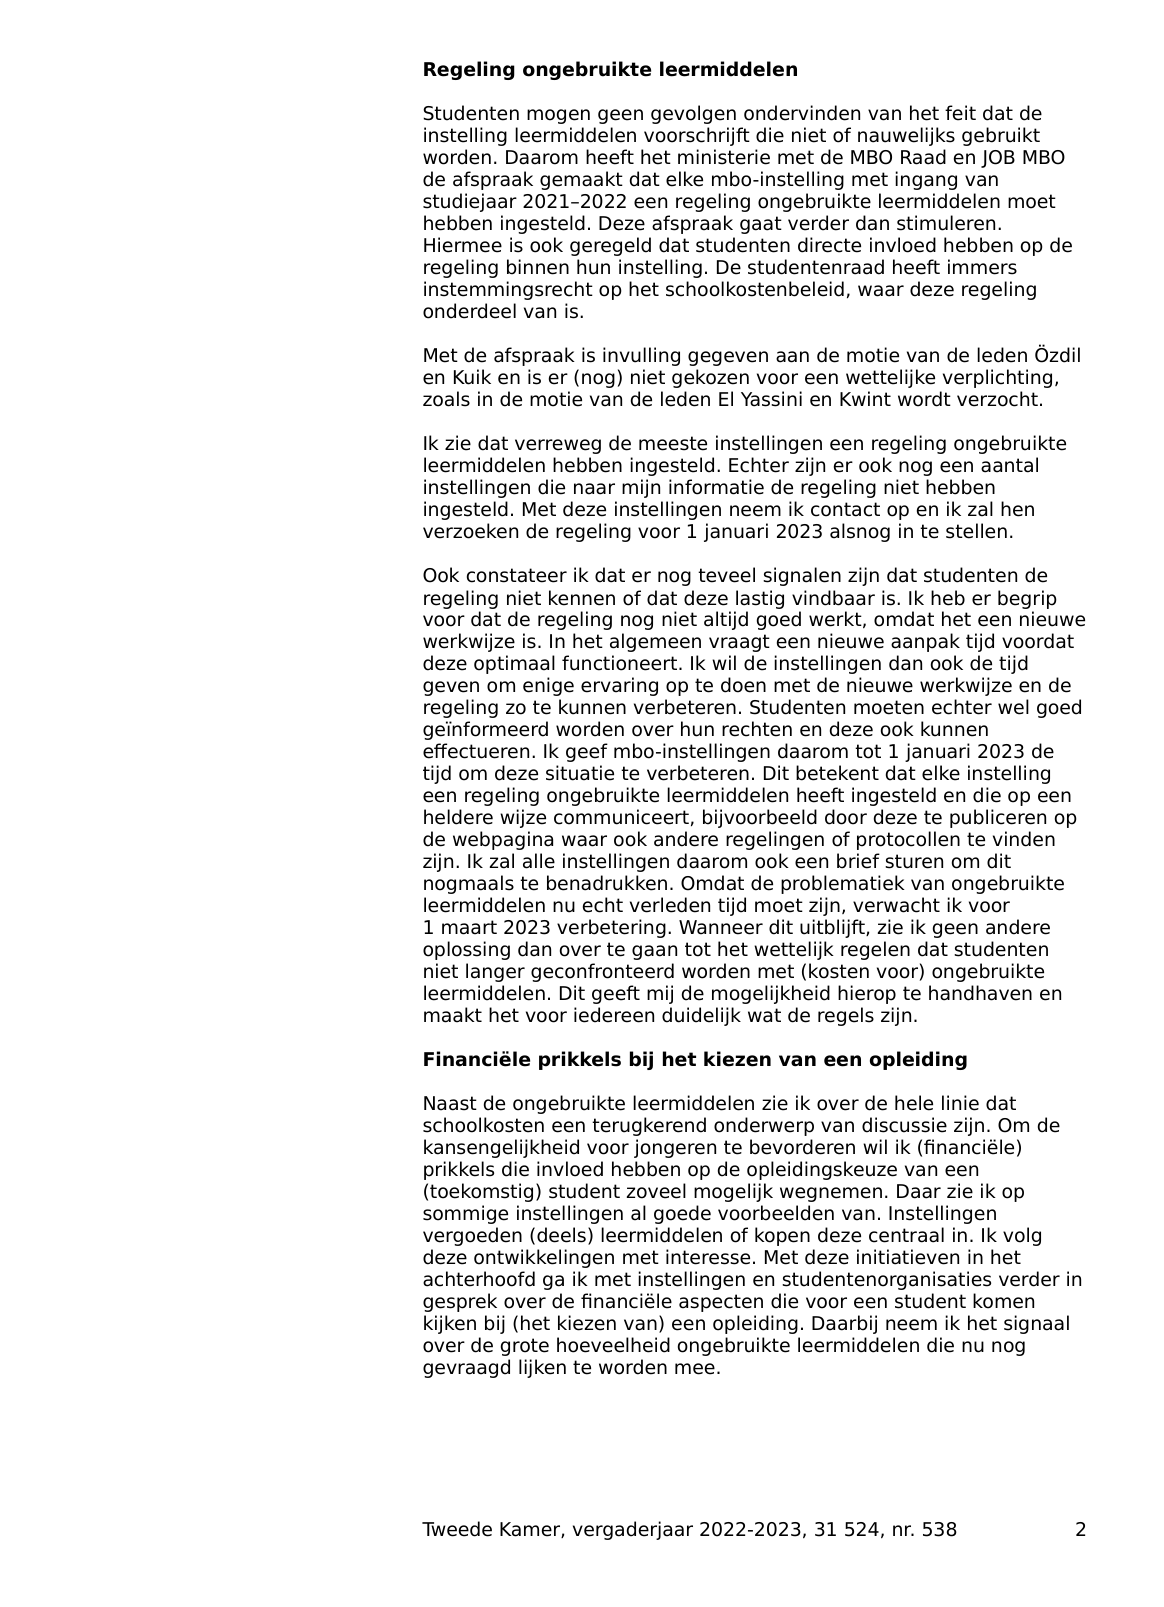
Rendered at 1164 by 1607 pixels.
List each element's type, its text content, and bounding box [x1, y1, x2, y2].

text Met de afspraak is invulling gegeven aan de motie van de leden Özdil en Kuik en is er (nog) niet gekozen voor een wettelijke verplichting, zoals in de motie van de leden El Yassini en Kwint wordt verzocht. [422, 345, 1087, 411]
text Ik zie dat verreweg de meeste instellingen een regeling ongebruikte leermiddelen hebben ingesteld. Echter zijn er ook nog een aantal instellingen die naar mijn informatie de regeling niet hebben ingesteld. Met deze instellingen neem ik contact op en ik zal hen verzoeken de regeling voor 1 januari 2023 alsnog in te stellen. [422, 433, 1087, 543]
text Studenten mogen geen gevolgen ondervinden van het feit dat de instelling leermiddelen voorschrijft die niet of nauwelijks gebruikt worden. Daarom heeft het ministerie met de MBO Raad en JOB MBO de afspraak gemaakt dat elke mbo-instelling met ingang van studiejaar 2021–2022 een regeling ongebruikte leermiddelen moet hebben ingesteld. Deze afspraak gaat verder dan stimuleren. Hiermee is ook geregeld dat studenten directe invloed hebben op de regeling binnen hun instelling. De studentenraad heeft immers instemmingsrecht op het schoolkostenbeleid, waar deze regeling onderdeel van is. [422, 103, 1087, 323]
text Naast de ongebruikte leermiddelen zie ik over de hele linie dat schoolkosten een terugkerend onderwerp van discussie zijn. Om de kansengelijkheid voor jongeren te bevorderen wil ik (financiële) prikkels die invloed hebben op de opleidingskeuze van een (toekomstig) student zoveel mogelijk wegnemen. Daar zie ik op sommige instellingen al goede voorbeelden van. Instellingen vergoeden (deels) leermiddelen of kopen deze centraal in. Ik volg deze ontwikkelingen met interesse. Met deze initiatieven in het achterhoofd ga ik met instellingen en studentenorganisaties verder in gesprek over de financiële aspecten die voor een student komen kijken bij (het kiezen van) een opleiding. Daarbij neem ik het signaal over de grote hoeveelheid ongebruikte leermiddelen die nu nog gevraagd lijken te worden mee. [422, 1093, 1087, 1379]
subtitle Financiële prikkels bij het kiezen van een opleiding [422, 1049, 1087, 1071]
text Ook constateer ik dat er nog teveel signalen zijn dat studenten de regeling niet kennen of dat deze lastig vindbaar is. Ik heb er begrip voor dat de regeling nog niet altijd goed werkt, omdat het een nieuwe werkwijze is. In het algemeen vraagt een nieuwe aanpak tijd voordat deze optimaal functioneert. Ik wil de instellingen dan ook de tijd geven om enige ervaring op te doen met de nieuwe werkwijze en de regeling zo te kunnen verbeteren. Studenten moeten echter wel goed geïnformeerd worden over hun rechten en deze ook kunnen effectueren. Ik geef mbo-instellingen daarom tot 1 januari 2023 de tijd om deze situatie te verbeteren. Dit betekent dat elke instelling een regeling ongebruikte leermiddelen heeft ingesteld en die op een heldere wijze communiceert, bijvoorbeeld door deze te publiceren op de webpagina waar ook andere regelingen of protocollen te vinden zijn. Ik zal alle instellingen daarom ook een brief sturen om dit nogmaals te benadrukken. Omdat de problematiek van ongebruikte leermiddelen nu echt verleden tijd moet zijn, verwacht ik voor 1 maart 2023 verbetering. Wanneer dit uitblijft, zie ik geen andere oplossing dan over te gaan tot het wettelijk regelen dat studenten niet langer geconfronteerd worden met (kosten voor) ongebruikte leermiddelen. Dit geeft mij de mogelijkheid hierop te handhaven en maakt het voor iedereen duidelijk wat de regels zijn. [422, 565, 1087, 1027]
subtitle Regeling ongebruikte leermiddelen [422, 59, 1087, 81]
